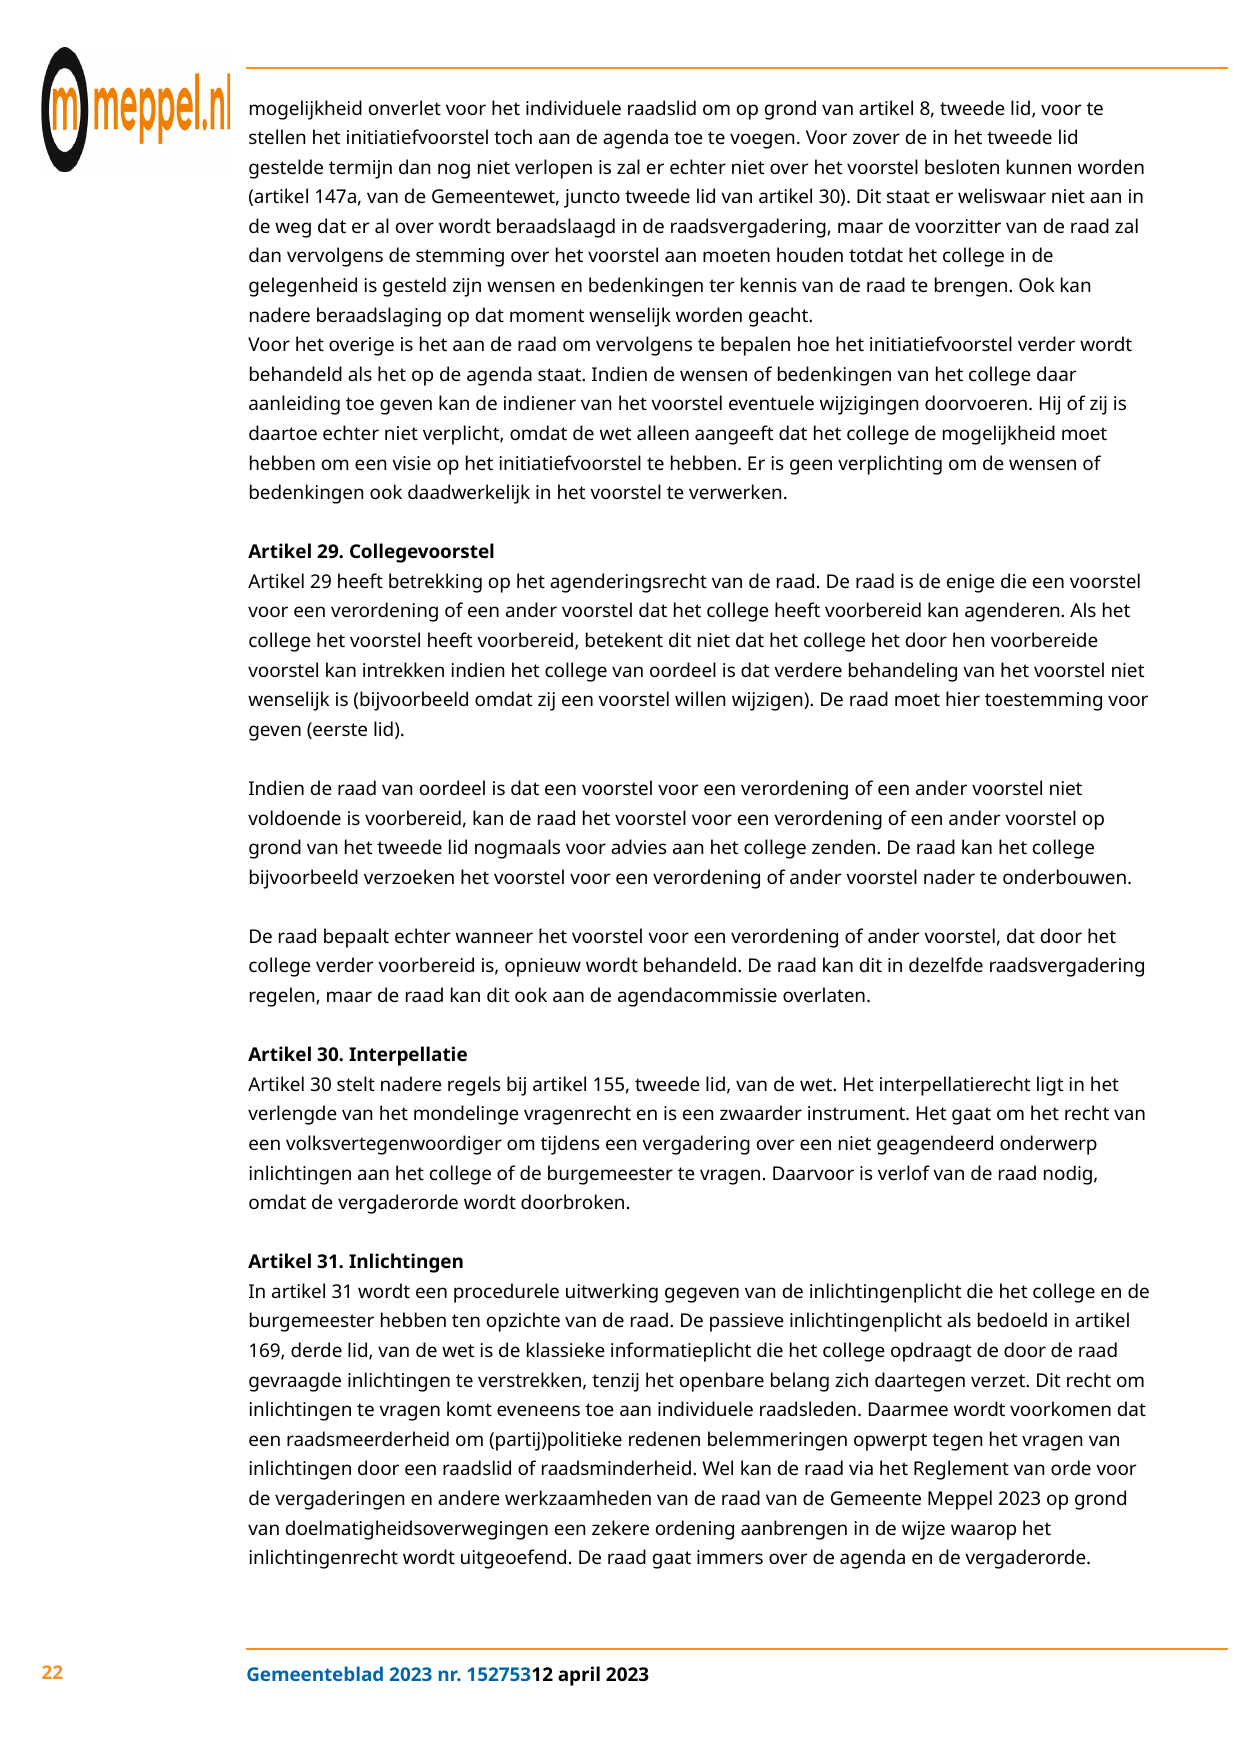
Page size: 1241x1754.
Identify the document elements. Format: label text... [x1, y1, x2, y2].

text Artikel 30. Interpellatie [248, 1041, 1152, 1067]
text In artikel 31 wordt een procedurele uitwerking gegeven van de inlichtingenplicht die het college en de burgemeester hebben ten opzichte van de raad. De passieve inlichtingenplicht als bedoeld in artikel 169, derde lid, van de wet is de klassieke informatieplicht die het college opdraagt de door de raad gevraagde inlichtingen te verstrekken, tenzij het openbare belang zich daartegen verzet. Dit recht om inlichtingen te vragen komt eveneens toe aan individuele raadsleden. Daarmee wordt voorkomen dat een raadsmeerderheid om (partij)politieke redenen belemmeringen opwerpt tegen het vragen van inlichtingen door een raadslid of raadsminderheid. Wel kan de raad via het Reglement van orde voor de vergaderingen en andere werkzaamheden van de raad van de Gemeente Meppel 2023 op grond van doelmatigheidsoverwegingen een zekere ordening aanbrengen in de wijze waarop het inlichtingenrecht wordt uitgeoefend. De raad gaat immers over de agenda en de vergaderorde. [248, 1278, 1152, 1570]
text Artikel 30 stelt nadere regels bij artikel 155, tweede lid, van de wet. Het interpellatierecht ligt in het verlengde van het mondelinge vragenrecht en is een zwaarder instrument. Het gaat om het recht van een volksvertegenwoordiger om tijdens een vergadering over een niet geagendeerd onderwerp inlichtingen aan het college of de burgemeester te vragen. Daarvoor is verlof van de raad nodig, omdat de vergaderorde wordt doorbroken. [248, 1071, 1152, 1215]
text Indien de raad van oordeel is dat een voorstel voor een verordening of een ander voorstel niet voldoende is voorbereid, kan de raad het voorstel voor een verordening of een ander voorstel op grond van het tweede lid nogmaals voor advies aan het college zenden. De raad kan het college bijvoorbeeld verzoeken het voorstel voor een verordening of ander voorstel nader te onderbouwen. [248, 775, 1152, 890]
text Voor het overige is het aan de raad om vervolgens te bepalen hoe het initiatiefvoorstel verder wordt behandeld als het op de agenda staat. Indien de wensen of bedenkingen van het college daar aanleiding toe geven kan de indiener van het voorstel eventuele wijzigingen doorvoeren. Hij of zij is daartoe echter niet verplicht, omdat de wet alleen aangeeft dat het college de mogelijkheid moet hebben om een visie op het initiatiefvoorstel te hebben. Er is geen verplichting om de wensen of bedenkingen ook daadwerkelijk in het voorstel te verwerken. [248, 331, 1152, 505]
text Artikel 29 heeft betrekking op het agenderingsrecht van de raad. De raad is de enige die een voorstel voor een verordening of een ander voorstel dat het college heeft voorbereid kan agenderen. Als het college het voorstel heeft voorbereid, betekent dit niet dat het college het door hen voorbereide voorstel kan intrekken indien het college van oordeel is dat verdere behandeling van het voorstel niet wenselijk is (bijvoorbeeld omdat zij een voorstel willen wijzigen). De raad moet hier toestemming voor geven (eerste lid). [248, 568, 1152, 742]
text De raad bepaalt echter wanneer het voorstel voor een verordening of ander voorstel, dat door het college verder voorbereid is, opnieuw wordt behandeld. De raad kan dit in dezelfde raadsvergadering regelen, maar de raad kan dit ook aan de agendacommissie overlaten. [248, 923, 1152, 1008]
text mogelijkheid onverlet voor het individuele raadslid om op grond van artikel 8, tweede lid, voor te stellen het initiatiefvoorstel toch aan de agenda toe te voegen. Voor zover de in het tweede lid gestelde termijn dan nog niet verlopen is zal er echter niet over het voorstel besloten kunnen worden (artikel 147a, van de Gemeentewet, juncto tweede lid van artikel 30). Dit staat er weliswaar niet aan in de weg dat er al over wordt beraadslaagd in de raadsvergadering, maar de voorzitter van de raad zal dan vervolgens de stemming over het voorstel aan moeten houden totdat het college in de gelegenheid is gesteld zijn wensen en bedenkingen ter kennis van de raad te brengen. Ook kan nadere beraadslaging op dat moment wenselijk worden geacht. [248, 95, 1152, 328]
text Artikel 31. Inlichtingen [248, 1248, 1152, 1274]
picture [41, 47, 231, 172]
text Artikel 29. Collegevoorstel [248, 538, 1152, 564]
